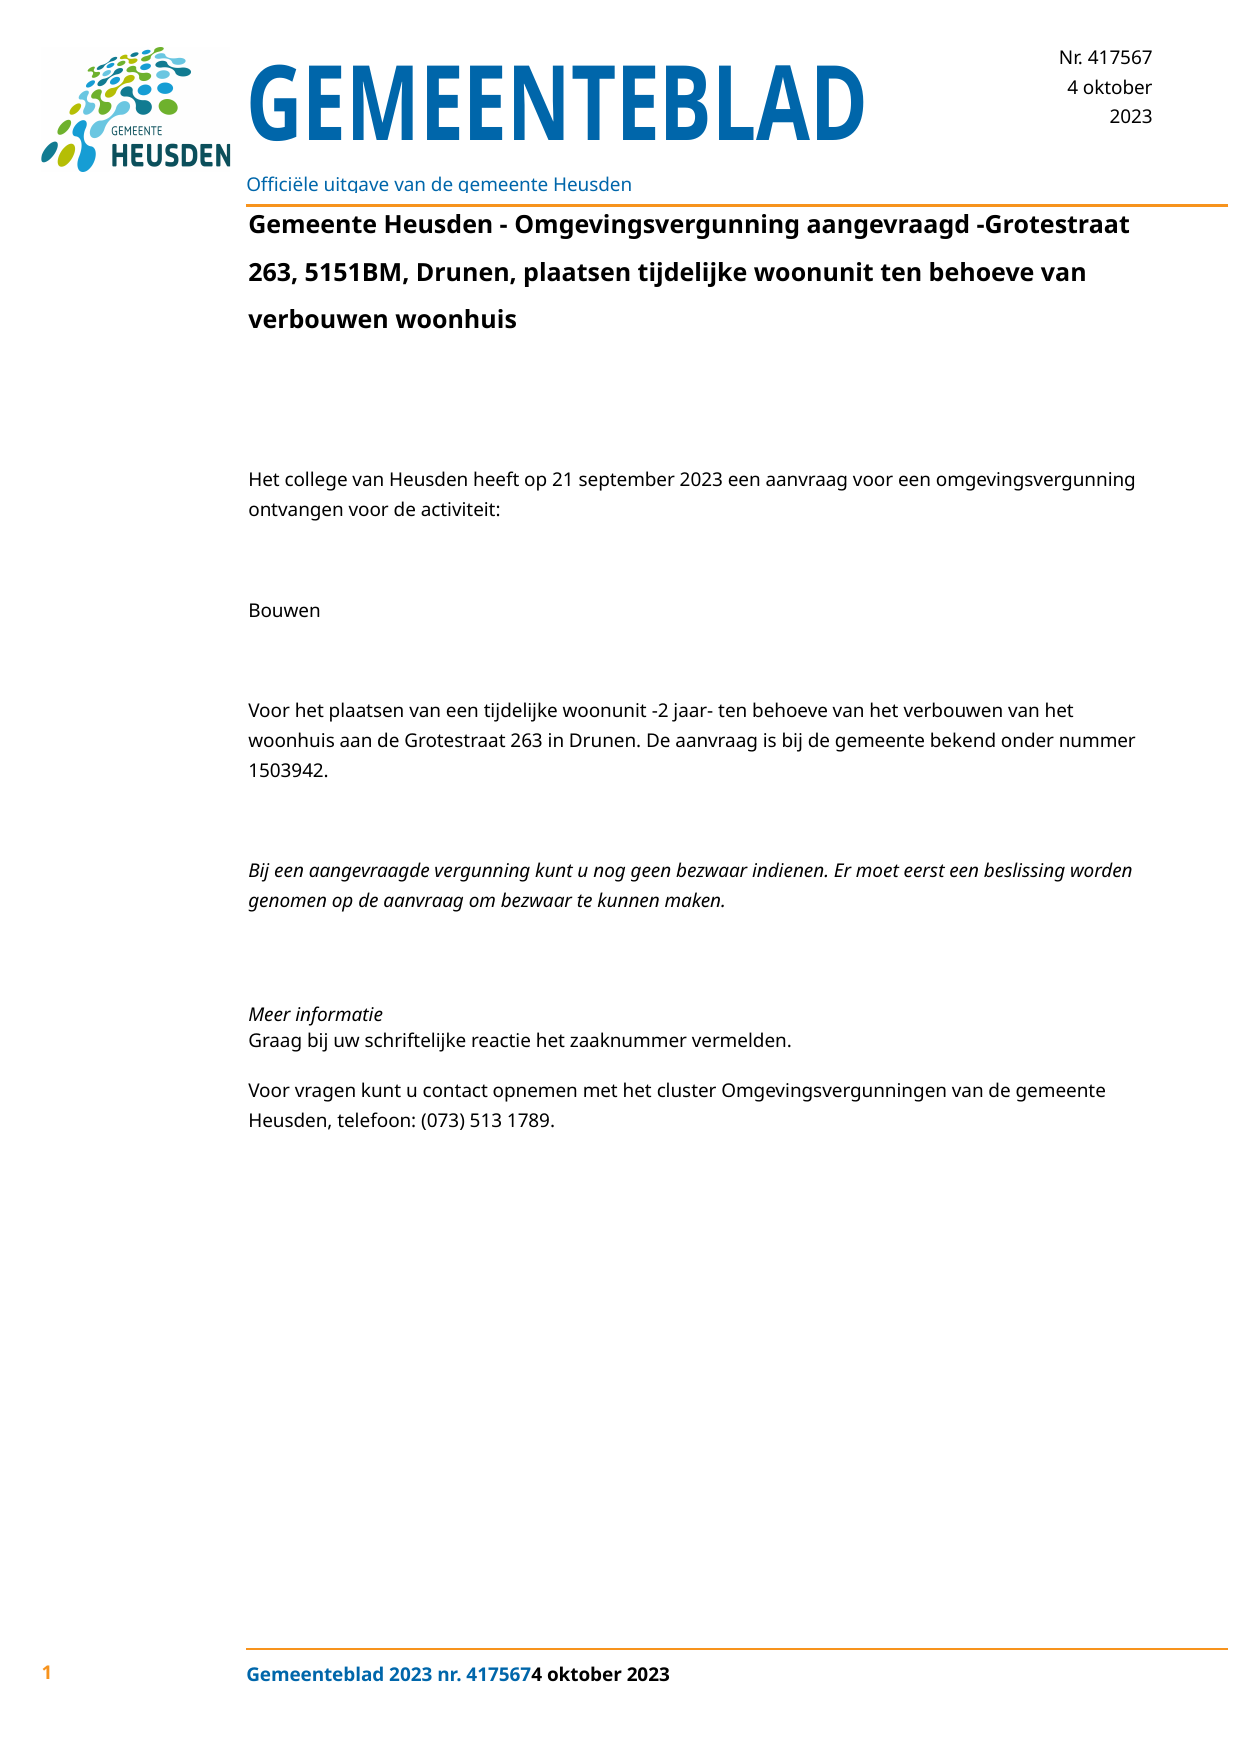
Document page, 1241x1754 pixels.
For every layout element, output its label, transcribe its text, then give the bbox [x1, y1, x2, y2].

text Graag bij uw schriftelijke reactie het zaaknummer vermelden. [248, 1027, 1152, 1053]
text Gemeente Heusden - Omgevingsvergunning aangevraagd -Grotestraat 263, 5151BM, Drunen, plaatsen tijdelijke woonunit ten behoeve van verbouwen woonhuis [248, 207, 1152, 336]
text Meer informatie [248, 1002, 1152, 1027]
text Bij een aangevraagde vergunning kunt u nog geen bezwaar indienen. Er moet eerst een beslissing worden genomen op de aanvraag om bezwaar te kunnen maken. [248, 858, 1152, 913]
picture [41, 47, 231, 172]
text Bouwen [248, 597, 1152, 622]
text Het college van Heusden heeft op 21 september 2023 een aanvraag voor een omgevingsvergunning ontvangen voor de activiteit: [248, 466, 1152, 522]
text Voor het plaatsen van een tijdelijke woonunit -2 jaar- ten behoeve van het verbouwen van het woonhuis aan de Grotestraat 263 in Drunen. De aanvraag is bij de gemeente bekend onder nummer 1503942. [248, 698, 1152, 782]
text Voor vragen kunt u contact opnemen met het cluster Omgevingsvergunningen van de gemeente Heusden, telefoon: (073) 513 1789. [248, 1078, 1152, 1133]
